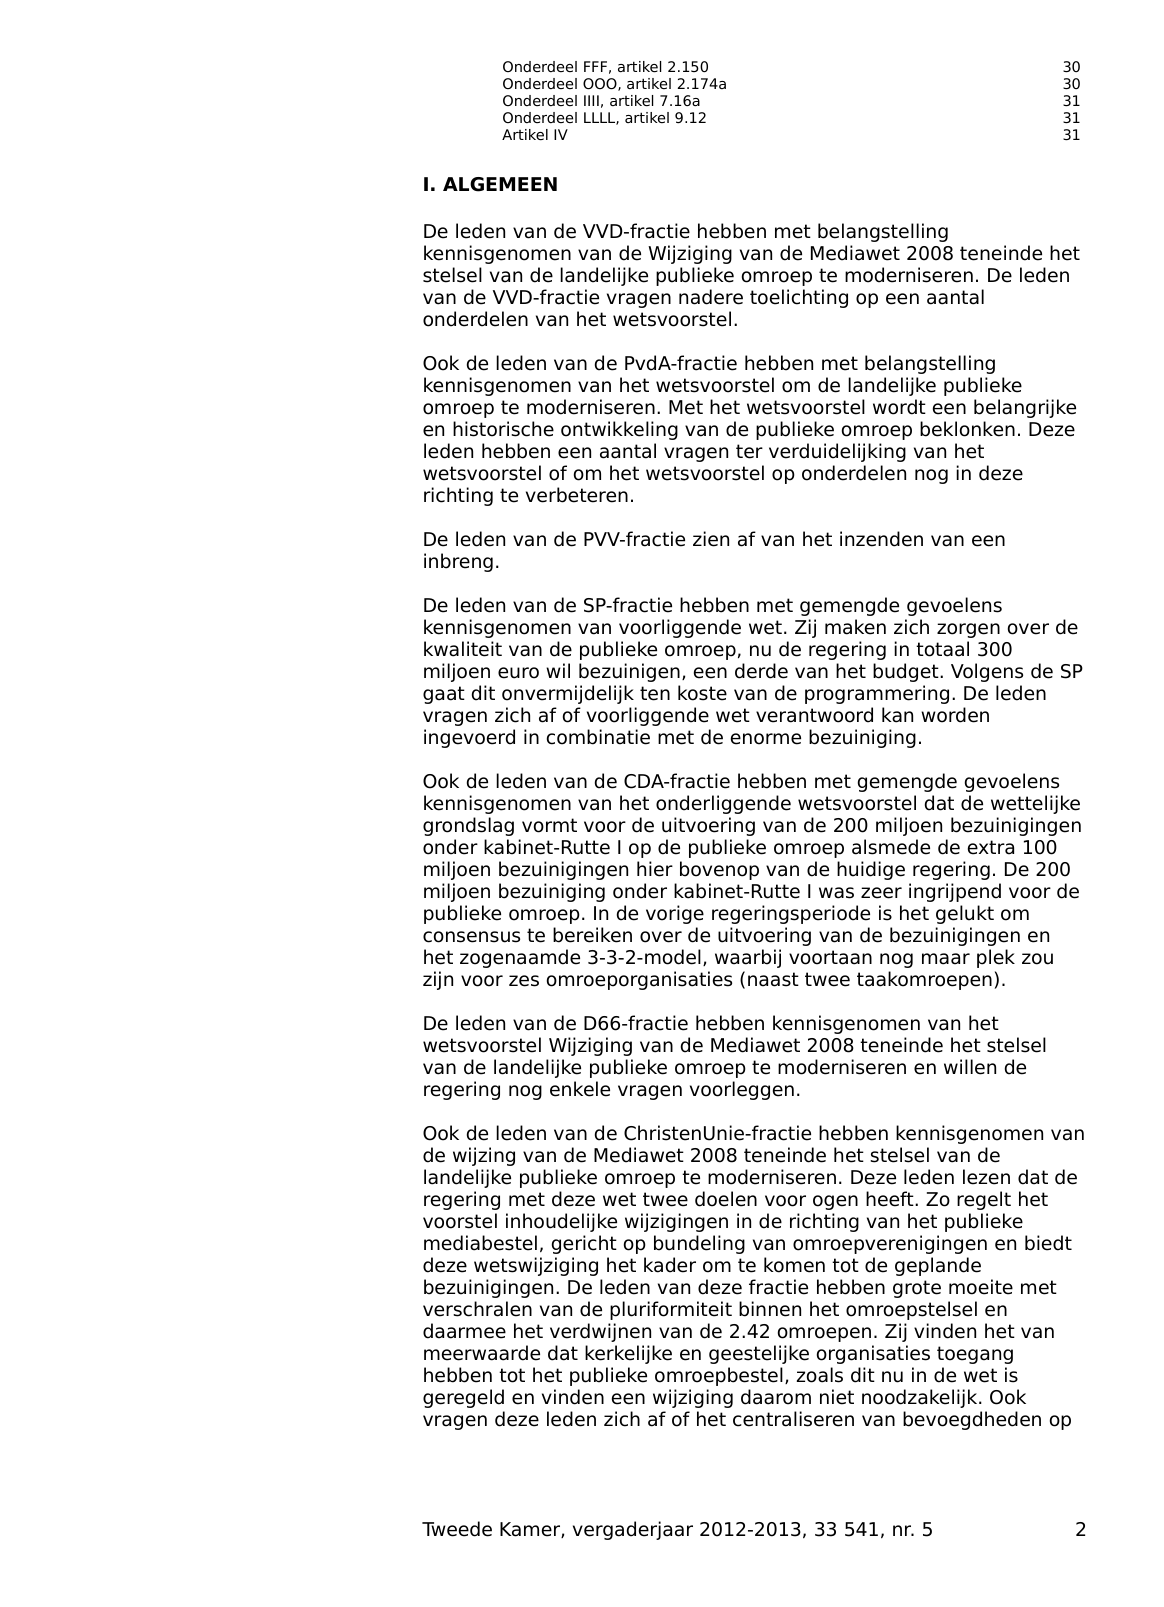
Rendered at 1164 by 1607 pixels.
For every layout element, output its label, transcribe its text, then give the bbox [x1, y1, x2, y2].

text De leden van de PVV-fractie zien af van het inzenden van een inbreng. [422, 529, 1087, 573]
table_cell Onderdeel OOO, artikel 2.174a [496, 76, 1028, 93]
table_cell Onderdeel LLLL, artikel 9.12 [496, 110, 1028, 127]
table_cell Onderdeel IIII, artikel 7.16a [496, 93, 1028, 110]
table_cell 30 [1028, 76, 1087, 93]
table_cell 31 [1028, 127, 1087, 144]
text Ook de leden van de CDA-fractie hebben met gemengde gevoelens kennisgenomen van het onderliggende wetsvoorstel dat de wettelijke grondslag vormt voor de uitvoering van de 200 miljoen bezuinigingen onder kabinet-Rutte I op de publieke omroep alsmede de extra 100 miljoen bezuinigingen hier bovenop van de huidige regering. De 200 miljoen bezuiniging onder kabinet-Rutte I was zeer ingrijpend voor de publieke omroep. In de vorige regeringsperiode is het gelukt om consensus te bereiken over de uitvoering van de bezuinigingen en het zogenaamde 3-3-2-model, waarbij voortaan nog maar plek zou zijn voor zes omroeporganisaties (naast twee taakomroepen). [422, 771, 1087, 991]
table_cell [422, 110, 496, 127]
text De leden van de SP-fractie hebben met gemengde gevoelens kennisgenomen van voorliggende wet. Zij maken zich zorgen over de kwaliteit van de publieke omroep, nu de regering in totaal 300 miljoen euro wil bezuinigen, een derde van het budget. Volgens de SP gaat dit onvermijdelijk ten koste van de programmering. De leden vragen zich af of voorliggende wet verantwoord kan worden ingevoerd in combinatie met de enorme bezuiniging. [422, 595, 1087, 749]
subtitle I. ALGEMEEN [422, 174, 1087, 196]
table_cell 30 [1028, 59, 1087, 76]
table_cell 31 [1028, 93, 1087, 110]
table_cell Onderdeel FFF, artikel 2.150 [496, 59, 1028, 76]
table_cell 31 [1028, 110, 1087, 127]
table_cell [422, 59, 496, 76]
text Ook de leden van de PvdA-fractie hebben met belangstelling kennisgenomen van het wetsvoorstel om de landelijke publieke omroep te moderniseren. Met het wetsvoorstel wordt een belangrijke en historische ontwikkeling van de publieke omroep beklonken. Deze leden hebben een aantal vragen ter verduidelijking van het wetsvoorstel of om het wetsvoorstel op onderdelen nog in deze richting te verbeteren. [422, 353, 1087, 507]
table_cell Artikel IV [496, 127, 1028, 144]
table_cell [422, 127, 496, 144]
text De leden van de D66-fractie hebben kennisgenomen van het wetsvoorstel Wijziging van de Mediawet 2008 teneinde het stelsel van de landelijke publieke omroep te moderniseren en willen de regering nog enkele vragen voorleggen. [422, 1013, 1087, 1101]
table_cell [422, 76, 496, 93]
text De leden van de VVD-fractie hebben met belangstelling kennisgenomen van de Wijziging van de Mediawet 2008 teneinde het stelsel van de landelijke publieke omroep te moderniseren. De leden van de VVD-fractie vragen nadere toelichting op een aantal onderdelen van het wetsvoorstel. [422, 221, 1087, 331]
table_cell [422, 93, 496, 110]
text Ook de leden van de ChristenUnie-fractie hebben kennisgenomen van de wijzing van de Mediawet 2008 teneinde het stelsel van de landelijke publieke omroep te moderniseren. Deze leden lezen dat de regering met deze wet twee doelen voor ogen heeft. Zo regelt het voorstel inhoudelijke wijzigingen in de richting van het publieke mediabestel, gericht op bundeling van omroepverenigingen en biedt deze wetswijziging het kader om te komen tot de geplande bezuinigingen. De leden van deze fractie hebben grote moeite met verschralen van de pluriformiteit binnen het omroepstelsel en daarmee het verdwijnen van de 2.42 omroepen. Zij vinden het van meerwaarde dat kerkelijke en geestelijke organisaties toegang hebben tot het publieke omroepbestel, zoals dit nu in de wet is geregeld en vinden een wijziging daarom niet noodzakelijk. Ook vragen deze leden zich af of het centraliseren van bevoegdheden op [422, 1123, 1087, 1431]
